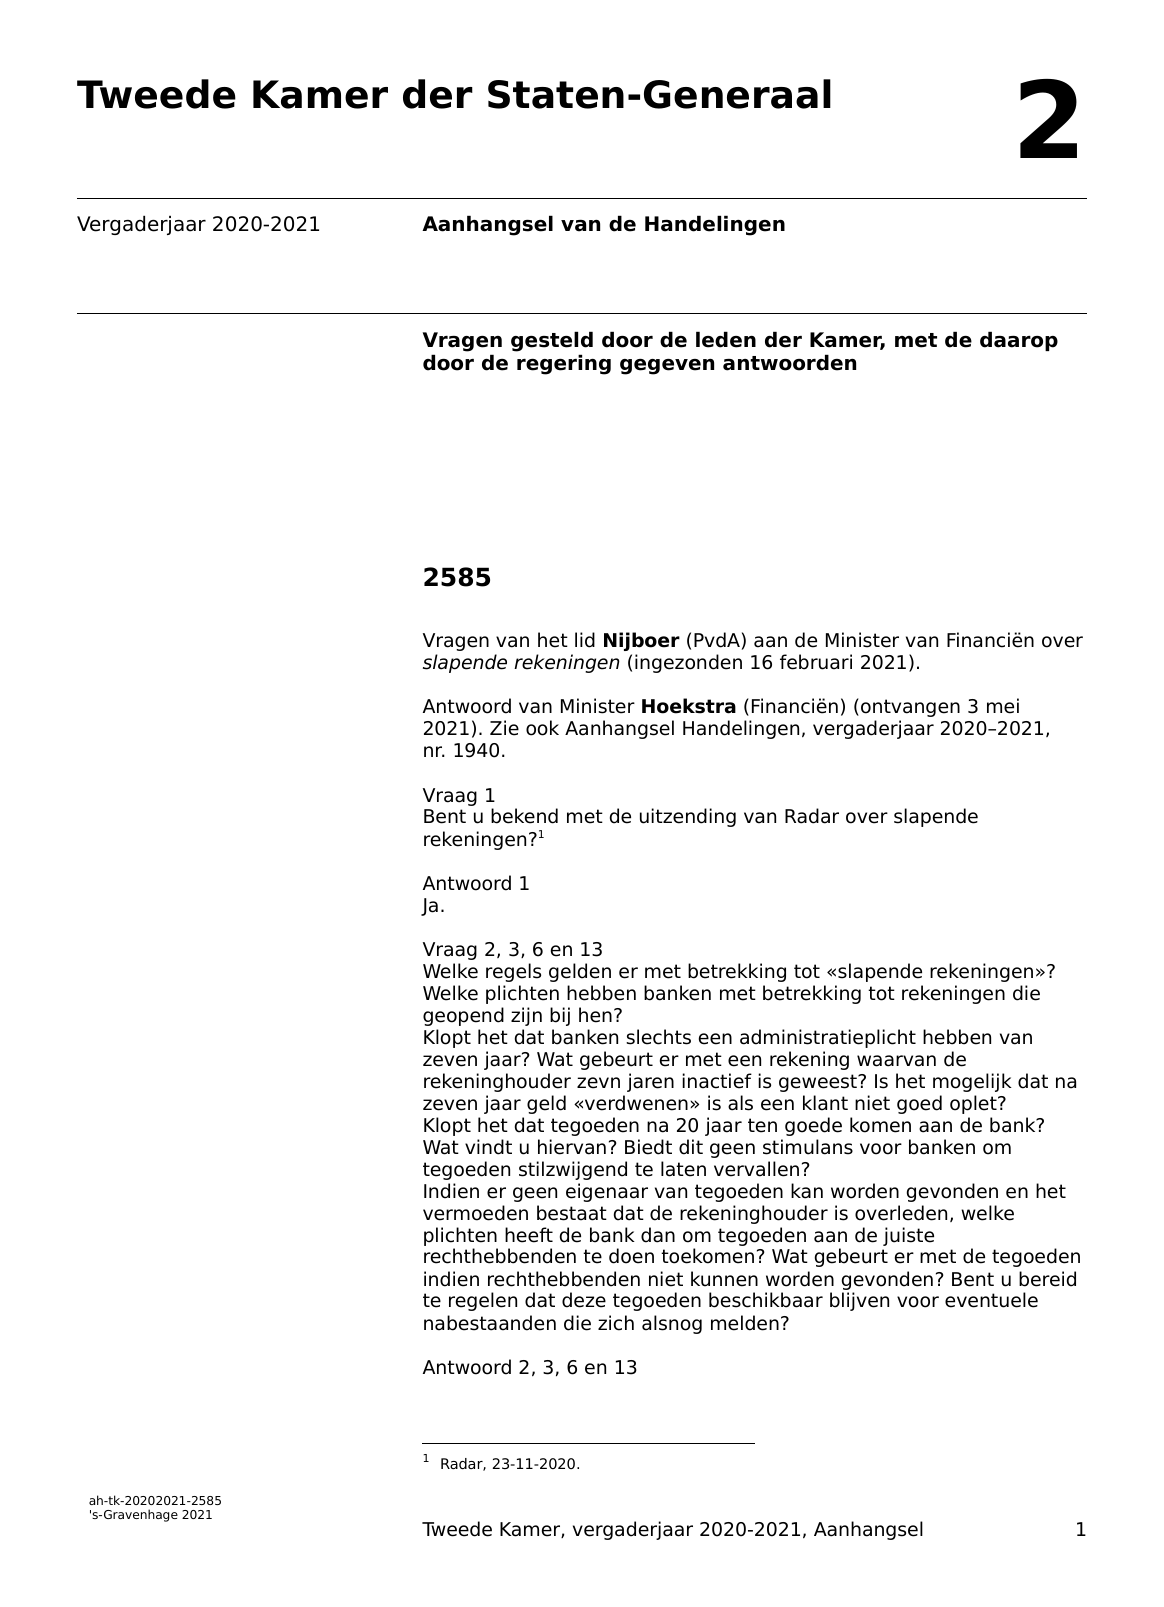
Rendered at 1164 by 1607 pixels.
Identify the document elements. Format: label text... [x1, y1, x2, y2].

text 2585 [422, 563, 1087, 592]
table_cell Vergaderjaar 2020-2021 [77, 199, 422, 313]
table_cell Vragen gesteld door de leden der Kamer, met de daarop door de regering gegeven antwoorden [422, 314, 1087, 375]
table_header Tweede Kamer der Staten-Generaal [77, 59, 886, 198]
table_header 2 [886, 59, 1087, 198]
text Radar, 23-11-2020. [422, 1452, 1087, 1474]
table_cell Aanhangsel van de Handelingen [422, 199, 1087, 313]
text Vraag 1 [422, 784, 1087, 806]
text Antwoord 2, 3, 6 en 13 [422, 1357, 1087, 1378]
text Vraag 2, 3, 6 en 13 [422, 939, 1087, 961]
text ah-tk-20202021-2585 [88, 1494, 323, 1508]
text 's-Gravenhage 2021 [88, 1508, 323, 1522]
text Antwoord van Minister Hoekstra (Financiën) (ontvangen 3 mei 2021). Zie ook Aanhangsel Handelingen, vergaderjaar 2020–2021, nr. 1940. [422, 696, 1087, 762]
text Klopt het dat tegoeden na 20 jaar ten goede komen aan de bank? Wat vindt u hiervan? Biedt dit geen stimulans voor banken om tegoeden stilzwijgend te laten vervallen? [422, 1114, 1087, 1181]
text Klopt het dat banken slechts een administratieplicht hebben van zeven jaar? Wat gebeurt er met een rekening waarvan de rekeninghouder zevn jaren inactief is geweest? Is het mogelijk dat na zeven jaar geld «verdwenen» is als een klant niet goed oplet? [422, 1027, 1087, 1114]
text Antwoord 1 [422, 873, 1087, 894]
text Vragen van het lid Nijboer (PvdA) aan de Minister van Financiën over slapende rekeningen (ingezonden 16 februari 2021). [422, 630, 1087, 674]
text Welke regels gelden er met betrekking tot «slapende rekeningen»? Welke plichten hebben banken met betrekking tot rekeningen die geopend zijn bij hen? [422, 961, 1087, 1027]
text Ja. [422, 894, 1087, 917]
text Bent u bekend met de uitzending van Radar over slapende rekeningen? [422, 806, 1087, 850]
table_cell [77, 314, 422, 375]
text Indien er geen eigenaar van tegoeden kan worden gevonden en het vermoeden bestaat dat de rekeninghouder is overleden, welke plichten heeft de bank dan om tegoeden aan de juiste rechthebbenden te doen toekomen? Wat gebeurt er met de tegoeden indien rechthebbenden niet kunnen worden gevonden? Bent u bereid te regelen dat deze tegoeden beschikbaar blijven voor eventuele nabestaanden die zich alsnog melden? [422, 1181, 1087, 1334]
